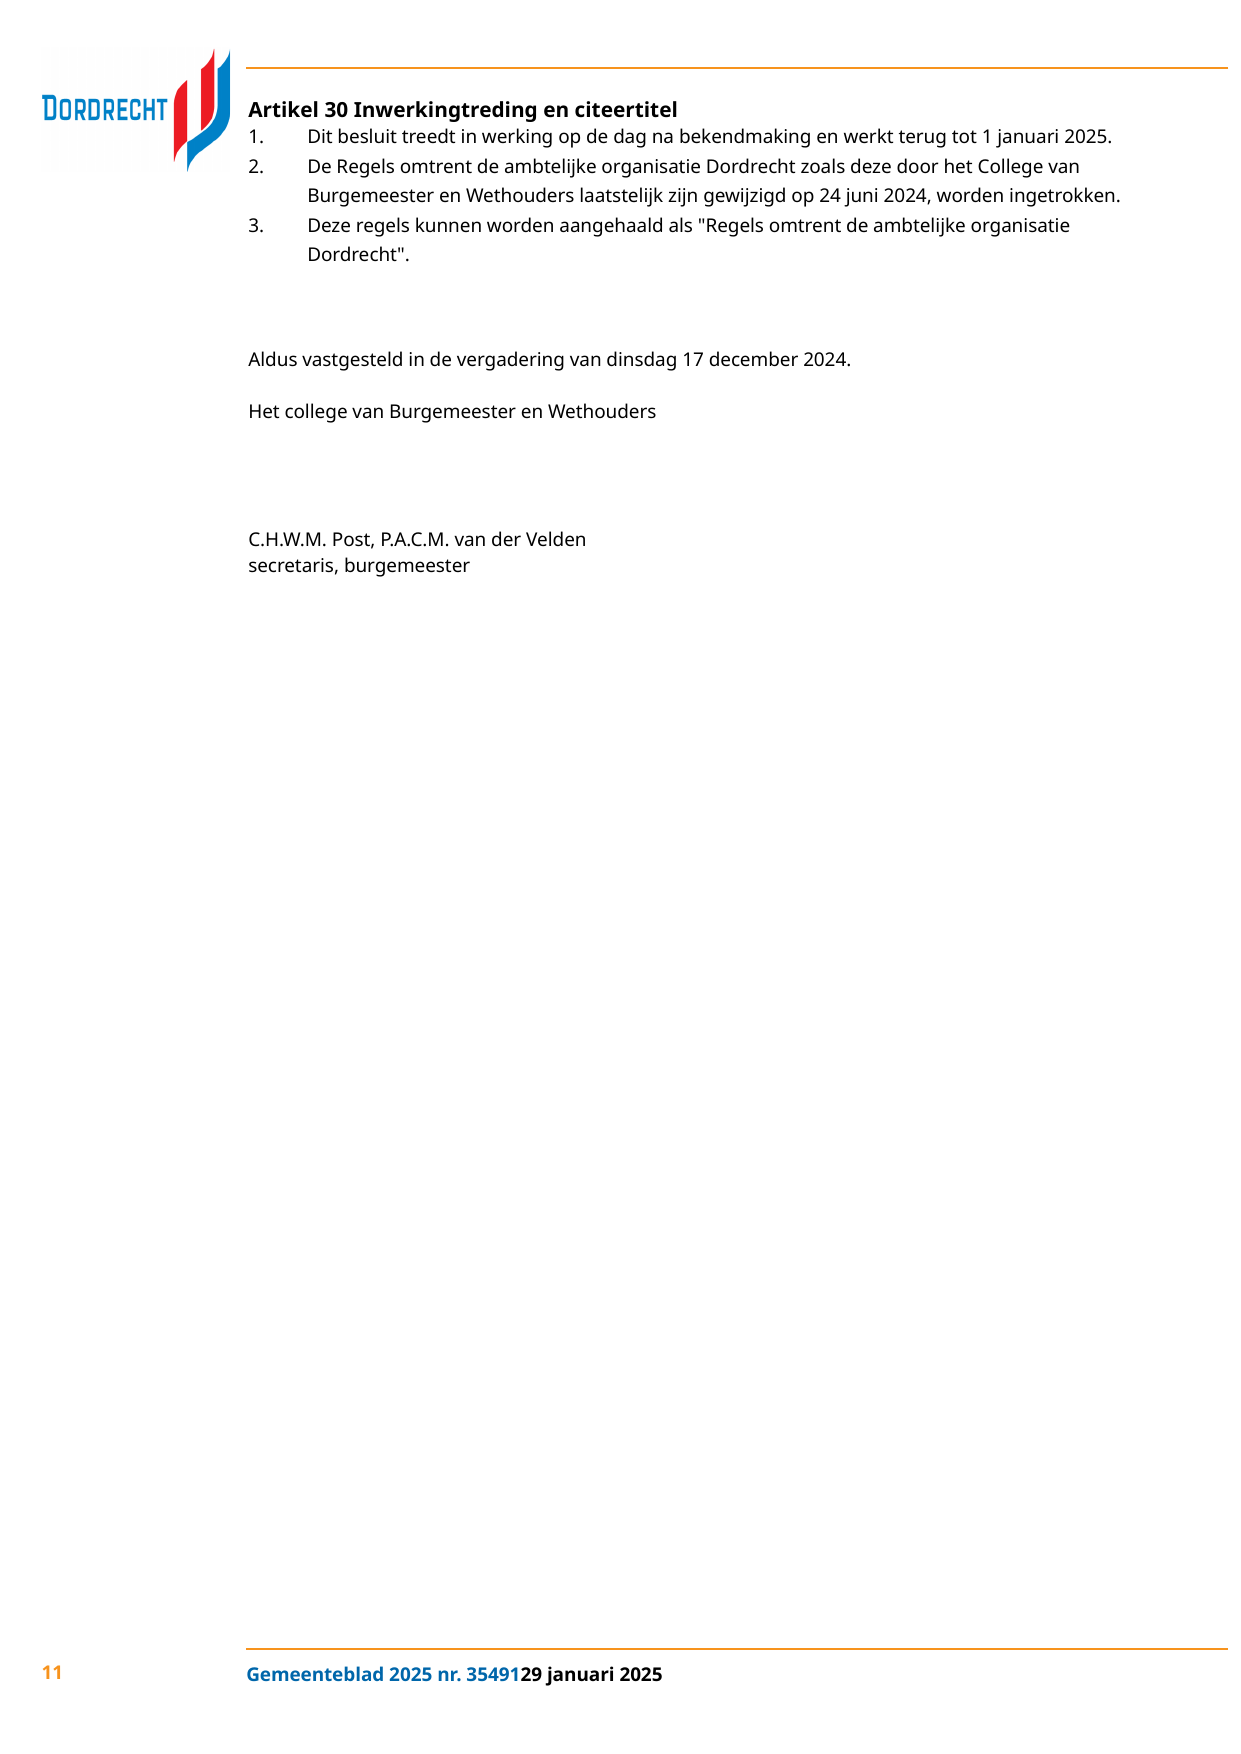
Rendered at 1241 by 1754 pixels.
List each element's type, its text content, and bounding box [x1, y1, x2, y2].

picture [41, 47, 231, 172]
list Deze regels kunnen worden aangehaald als "Regels omtrent de ambtelijke organisatie Dordrecht". [248, 212, 1152, 267]
list De Regels omtrent de ambtelijke organisatie Dordrecht zoals deze door het College van Burgemeester en Wethouders laatstelijk zijn gewijzigd op 24 juni 2024, worden ingetrokken. [248, 153, 1152, 208]
list Dit besluit treedt in werking op de dag na bekendmaking en werkt terug tot 1 januari 2025. [248, 123, 1152, 149]
text Het college van Burgemeester en Wethouders [248, 398, 1152, 423]
text Artikel 30 Inwerkingtreding en citeertitel [248, 95, 1152, 123]
text Aldus vastgesteld in de vergadering van dinsdag 17 december 2024. [248, 346, 1152, 372]
text secretaris, burgemeester [248, 552, 1152, 578]
text C.H.W.M. Post, P.A.C.M. van der Velden [248, 526, 1152, 552]
